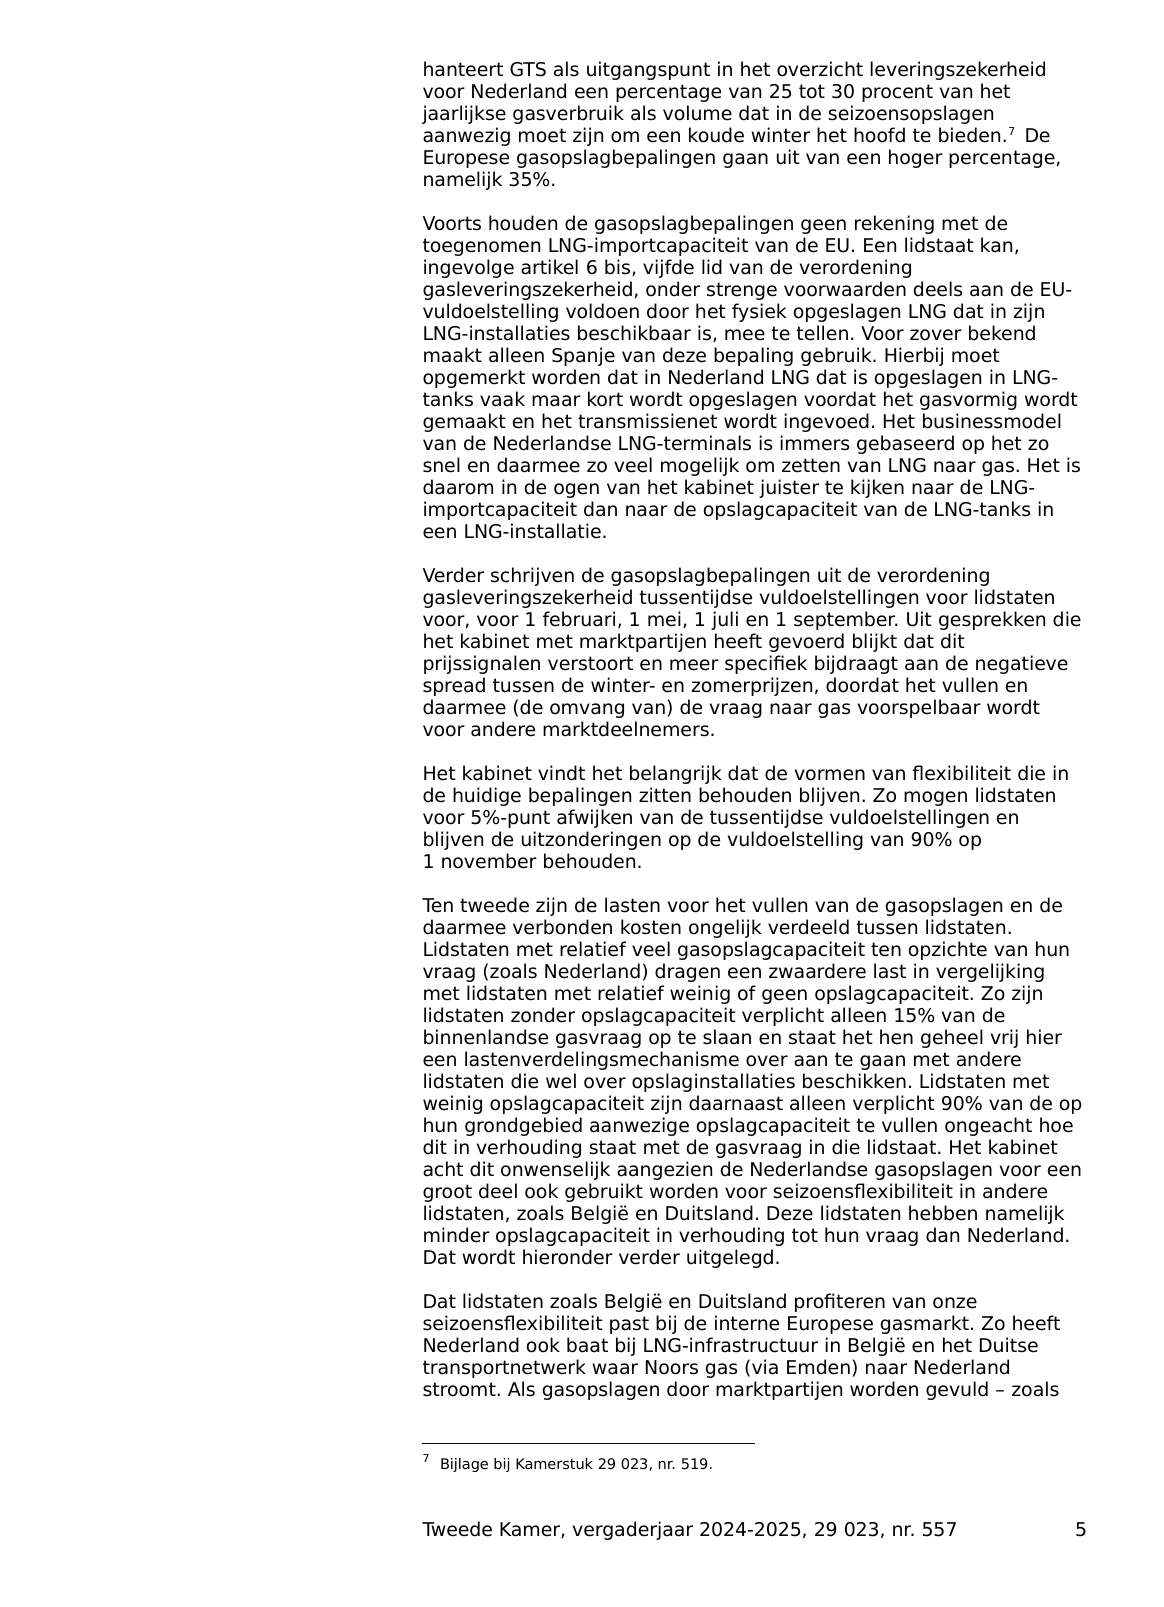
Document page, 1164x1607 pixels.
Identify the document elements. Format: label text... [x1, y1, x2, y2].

text Bijlage bij Kamerstuk 29 023, nr. 519. [422, 1452, 1087, 1474]
text Ten tweede zijn de lasten voor het vullen van de gasopslagen en de daarmee verbonden kosten ongelijk verdeeld tussen lidstaten. Lidstaten met relatief veel gasopslagcapaciteit ten opzichte van hun vraag (zoals Nederland) dragen een zwaardere last in vergelijking met lidstaten met relatief weinig of geen opslagcapaciteit. Zo zijn lidstaten zonder opslagcapaciteit verplicht alleen 15% van de binnenlandse gasvraag op te slaan en staat het hen geheel vrij hier een lastenverdelingsmechanisme over aan te gaan met andere lidstaten die wel over opslaginstallaties beschikken. Lidstaten met weinig opslagcapaciteit zijn daarnaast alleen verplicht 90% van de op hun grondgebied aanwezige opslagcapaciteit te vullen ongeacht hoe dit in verhouding staat met de gasvraag in die lidstaat. Het kabinet acht dit onwenselijk aangezien de Nederlandse gasopslagen voor een groot deel ook gebruikt worden voor seizoensflexibiliteit in andere lidstaten, zoals België en Duitsland. Deze lidstaten hebben namelijk minder opslagcapaciteit in verhouding tot hun vraag dan Nederland. Dat wordt hieronder verder uitgelegd. [422, 895, 1087, 1269]
text Dat lidstaten zoals België en Duitsland profiteren van onze seizoensflexibiliteit past bij de interne Europese gasmarkt. Zo heeft Nederland ook baat bij LNG-infrastructuur in België en het Duitse transportnetwerk waar Noors gas (via Emden) naar Nederland stroomt. Als gasopslagen door marktpartijen worden gevuld – zoals [422, 1291, 1087, 1401]
text Voorts houden de gasopslagbepalingen geen rekening met de toegenomen LNG-importcapaciteit van de EU. Een lidstaat kan, ingevolge artikel 6 bis, vijfde lid van de verordening gasleveringszekerheid, onder strenge voorwaarden deels aan de EU-vuldoelstelling voldoen door het fysiek opgeslagen LNG dat in zijn LNG-installaties beschikbaar is, mee te tellen. Voor zover bekend maakt alleen Spanje van deze bepaling gebruik. Hierbij moet opgemerkt worden dat in Nederland LNG dat is opgeslagen in LNG-tanks vaak maar kort wordt opgeslagen voordat het gasvormig wordt gemaakt en het transmissienet wordt ingevoed. Het businessmodel van de Nederlandse LNG-terminals is immers gebaseerd op het zo snel en daarmee zo veel mogelijk om zetten van LNG naar gas. Het is daarom in de ogen van het kabinet juister te kijken naar de LNG-importcapaciteit dan naar de opslagcapaciteit van de LNG-tanks in een LNG-installatie. [422, 213, 1087, 543]
text Verder schrijven de gasopslagbepalingen uit de verordening gasleveringszekerheid tussentijdse vuldoelstellingen voor lidstaten voor, voor 1 februari, 1 mei, 1 juli en 1 september. Uit gesprekken die het kabinet met marktpartijen heeft gevoerd blijkt dat dit prijssignalen verstoort en meer specifiek bijdraagt aan de negatieve spread tussen de winter- en zomerprijzen, doordat het vullen en daarmee (de omvang van) de vraag naar gas voorspelbaar wordt voor andere marktdeelnemers. [422, 565, 1087, 741]
text hanteert GTS als uitgangspunt in het overzicht leveringszekerheid voor Nederland een percentage van 25 tot 30 procent van het jaarlijkse gasverbruik als volume dat in de seizoensopslagen aanwezig moet zijn om een koude winter het hoofd te bieden. De Europese gasopslagbepalingen gaan uit van een hoger percentage, namelijk 35%. [422, 59, 1087, 191]
text Het kabinet vindt het belangrijk dat de vormen van flexibiliteit die in de huidige bepalingen zitten behouden blijven. Zo mogen lidstaten voor 5%-punt afwijken van de tussentijdse vuldoelstellingen en blijven de uitzonderingen op de vuldoelstelling van 90% op 1 november behouden. [422, 763, 1087, 873]
